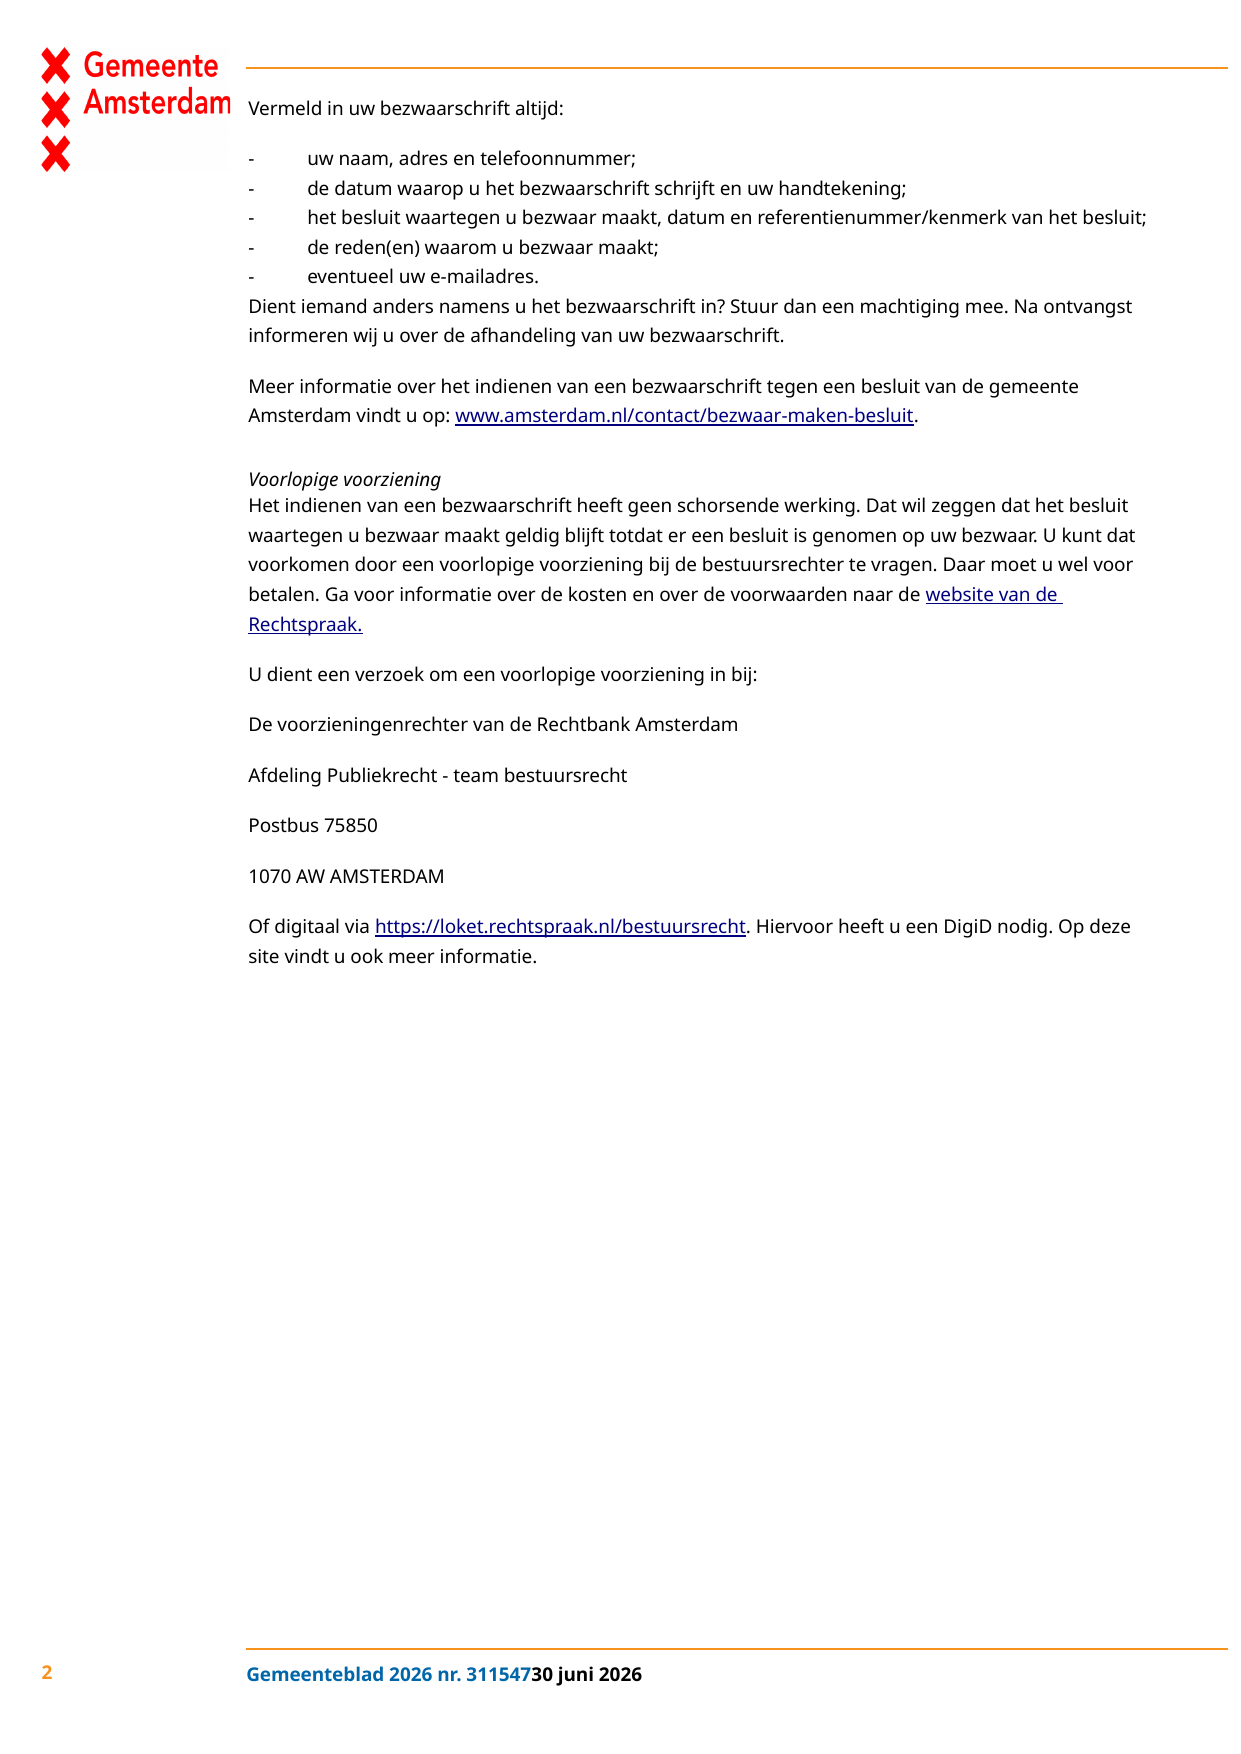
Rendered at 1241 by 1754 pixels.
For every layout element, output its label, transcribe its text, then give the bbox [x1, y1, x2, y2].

list het besluit waartegen u bezwaar maakt, datum en referentienummer/kenmerk van het besluit; [248, 204, 1152, 230]
text Postbus 75850 [248, 812, 1152, 838]
text 1070 AW AMSTERDAM [248, 863, 1152, 888]
picture [41, 47, 231, 172]
text Afdeling Publiekrecht - team bestuursrecht [248, 762, 1152, 788]
list uw naam, adres en telefoonnummer; [248, 145, 1152, 171]
list de reden(en) waarom u bezwaar maakt; [248, 234, 1152, 260]
list eventueel uw e-mailadres. [248, 263, 1152, 289]
text Vermeld in uw bezwaarschrift altijd: [248, 95, 1152, 121]
text Dient iemand anders namens u het bezwaarschrift in? Stuur dan een machtiging mee. Na ontvangst informeren wij u over de afhandeling van uw bezwaarschrift. [248, 293, 1152, 348]
text Het indienen van een bezwaarschrift heeft geen schorsende werking. Dat wil zeggen dat het besluit waartegen u bezwaar maakt geldig blijft totdat er een besluit is genomen op uw bezwaar. U kunt dat voorkomen door een voorlopige voorziening bij de bestuursrechter te vragen. Daar moet u wel voor betalen. Ga voor informatie over de kosten en over de voorwaarden naar de website van de Rechtspraak. [248, 492, 1152, 636]
text U dient een verzoek om een voorlopige voorziening in bij: [248, 661, 1152, 687]
text Of digitaal via https://loket.rechtspraak.nl/bestuursrecht. Hiervoor heeft u een DigiD nodig. Op deze site vindt u ook meer informatie. [248, 913, 1152, 968]
list de datum waarop u het bezwaarschrift schrijft en uw handtekening; [248, 175, 1152, 201]
text Voorlopige voorziening [248, 467, 1152, 492]
text De voorzieningenrechter van de Rechtbank Amsterdam [248, 712, 1152, 737]
text Meer informatie over het indienen van een bezwaarschrift tegen een besluit van de gemeente Amsterdam vindt u op: www.amsterdam.nl/contact/bezwaar-maken-besluit. [248, 373, 1152, 428]
